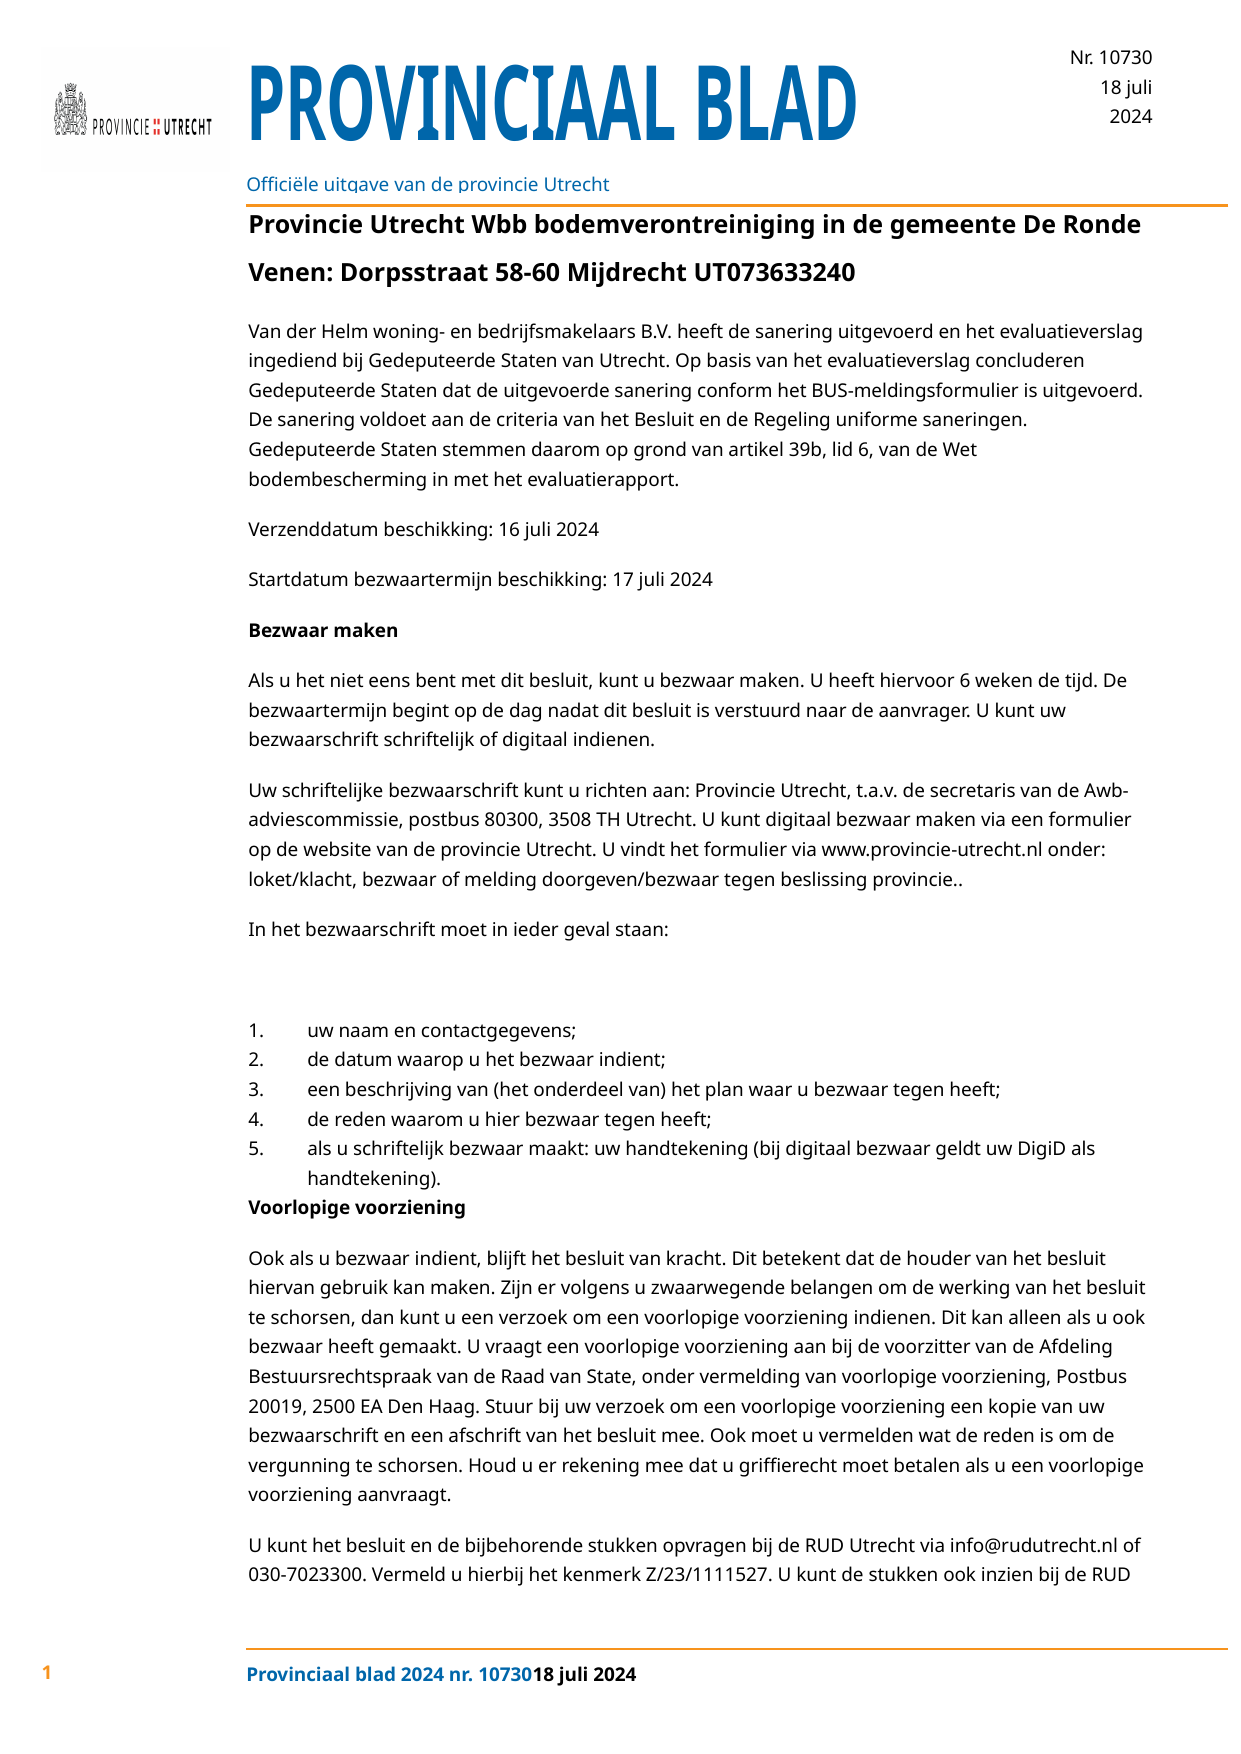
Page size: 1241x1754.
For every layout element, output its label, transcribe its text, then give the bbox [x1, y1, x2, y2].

text U kunt het besluit en de bijbehorende stukken opvragen bij de RUD Utrecht via info@rudutrecht.nl of 030-7023300. Vermeld u hierbij het kenmerk Z/23/1111527. U kunt de stukken ook inzien bij de RUD [248, 1532, 1152, 1587]
text Verzenddatum beschikking: 16 juli 2024 [248, 516, 1152, 542]
text Als u het niet eens bent met dit besluit, kunt u bezwaar maken. U heeft hiervoor 6 weken de tijd. De bezwaartermijn begint op de dag nadat dit besluit is verstuurd naar de aanvrager. U kunt uw bezwaarschrift schriftelijk of digitaal indienen. [248, 667, 1152, 752]
text Voorlopige voorziening [248, 1194, 1152, 1220]
text Startdatum bezwaartermijn beschikking: 17 juli 2024 [248, 567, 1152, 592]
list de datum waarop u het bezwaar indient; [248, 1047, 1152, 1072]
text Van der Helm woning- en bedrijfsmakelaars B.V. heeft de sanering uitgevoerd en het evaluatieverslag ingediend bij Gedeputeerde Staten van Utrecht. Op basis van het evaluatieverslag concluderen Gedeputeerde Staten dat de uitgevoerde sanering conform het BUS-meldingsformulier is uitgevoerd. De sanering voldoet aan de criteria van het Besluit en de Regeling uniforme saneringen. Gedeputeerde Staten stemmen daarom op grond van artikel 39b, lid 6, van de Wet bodembescherming in met het evaluatierapport. [248, 318, 1152, 492]
list uw naam en contactgegevens; [248, 1017, 1152, 1043]
text In het bezwaarschrift moet in ieder geval staan: [248, 916, 1152, 942]
list een beschrijving van (het onderdeel van) het plan waar u bezwaar tegen heeft; [248, 1076, 1152, 1102]
list de reden waarom u hier bezwaar tegen heeft; [248, 1106, 1152, 1132]
text Uw schriftelijke bezwaarschrift kunt u richten aan: Provincie Utrecht, t.a.v. de secretaris van de Awb-adviescommissie, postbus 80300, 3508 TH Utrecht. U kunt digitaal bezwaar maken via een formulier op de website van de provincie Utrecht. U vindt het formulier via www.provincie-utrecht.nl onder: loket/klacht, bezwaar of melding doorgeven/bezwaar tegen beslissing provincie.. [248, 777, 1152, 892]
text Provincie Utrecht Wbb bodemverontreiniging in de gemeente De Ronde Venen: Dorpsstraat 58-60 Mijdrecht UT073633240 [248, 207, 1152, 288]
list als u schriftelijk bezwaar maakt: uw handtekening (bij digitaal bezwaar geldt uw DigiD als handtekening). [248, 1135, 1152, 1191]
text Ook als u bezwaar indient, blijft het besluit van kracht. Dit betekent dat de houder van het besluit hiervan gebruik kan maken. Zijn er volgens u zwaarwegende belangen om de werking van het besluit te schorsen, dan kunt u een verzoek om een voorlopige voorziening indienen. Dit kan alleen als u ook bezwaar heeft gemaakt. U vraagt een voorlopige voorziening aan bij de voorzitter van de Afdeling Bestuursrechtspraak van de Raad van State, onder vermelding van voorlopige voorziening, Postbus 20019, 2500 EA Den Haag. Stuur bij uw verzoek om een voorlopige voorziening een kopie van uw bezwaarschrift en een afschrift van het besluit mee. Ook moet u vermelden wat de reden is om de vergunning te schorsen. Houd u er rekening mee dat u griffierecht moet betalen als u een voorlopige voorziening aanvraagt. [248, 1245, 1152, 1507]
picture [41, 47, 231, 172]
text Bezwaar maken [248, 617, 1152, 643]
